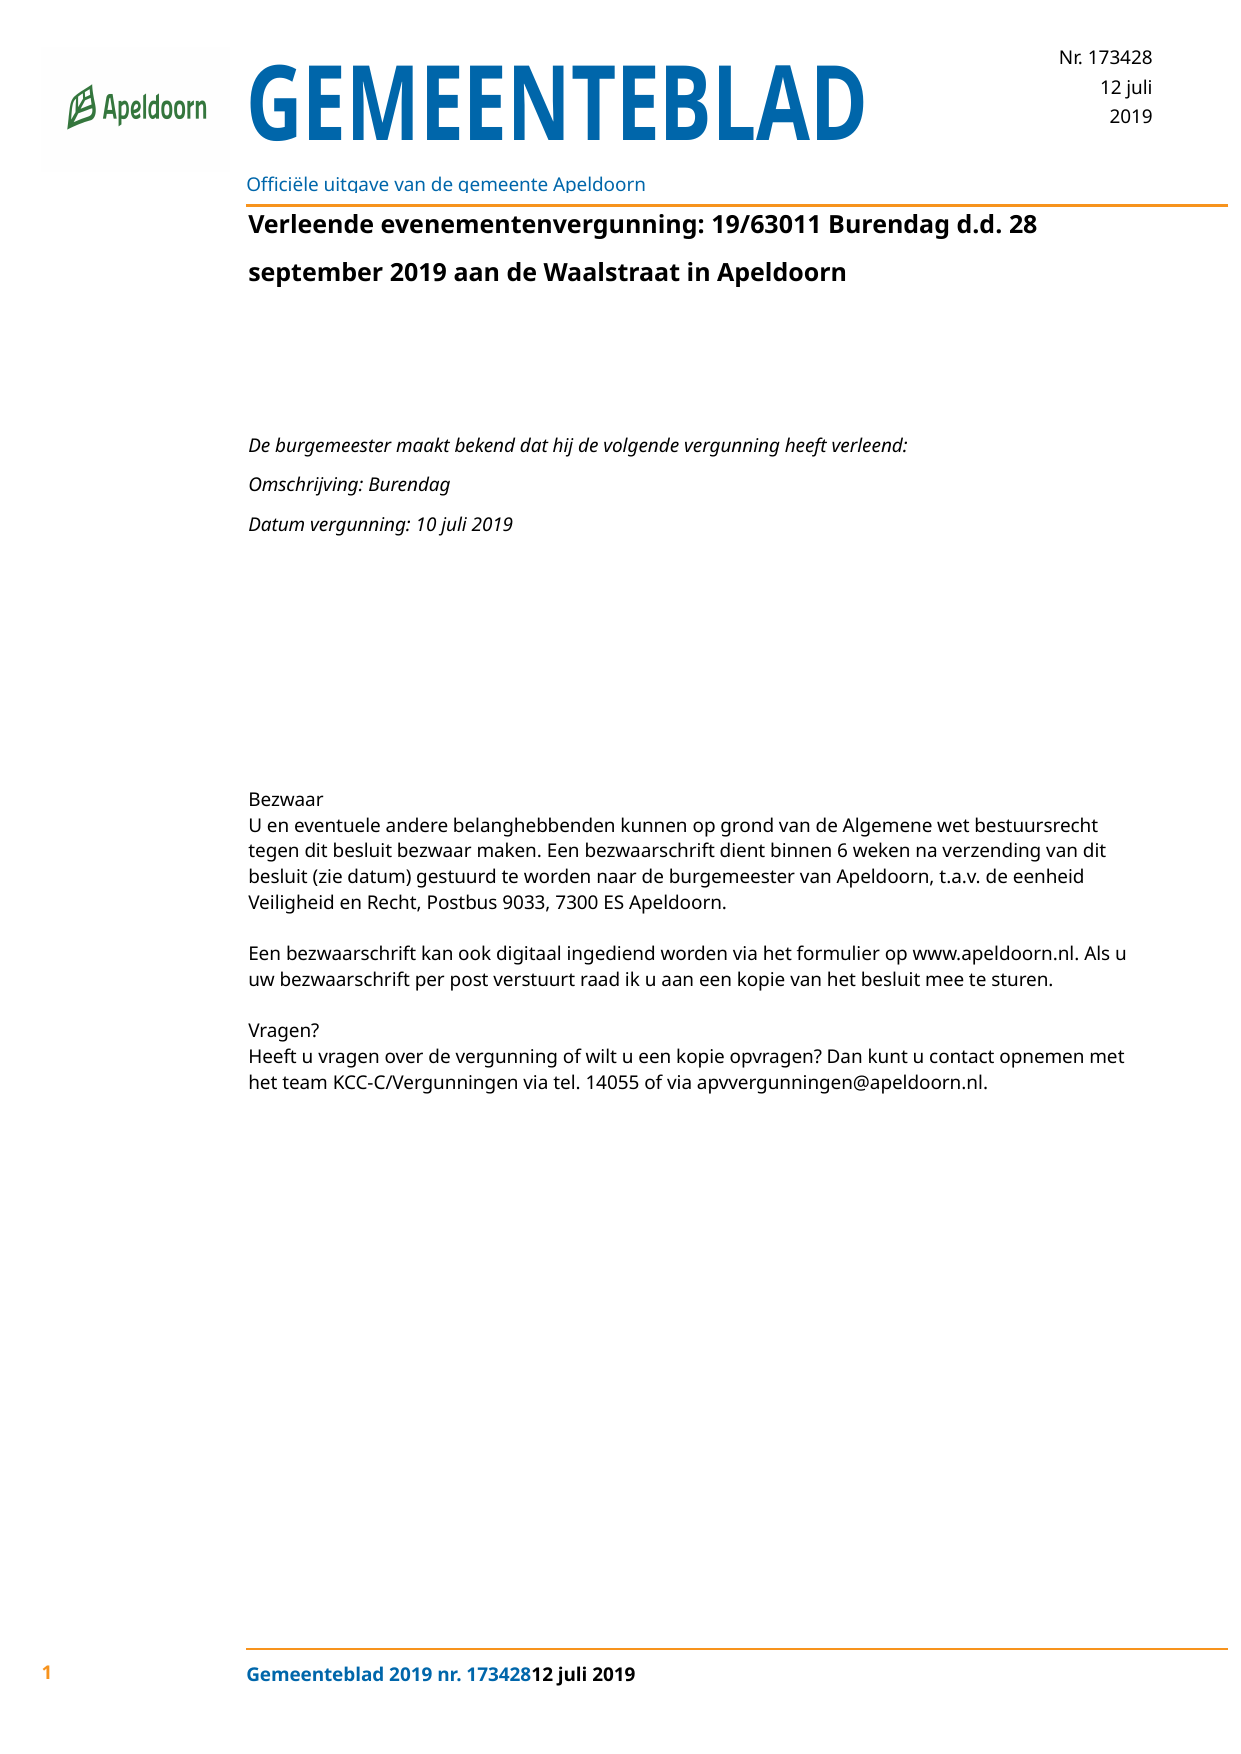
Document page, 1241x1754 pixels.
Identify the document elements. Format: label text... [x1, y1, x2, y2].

text Verleende evenementenvergunning: 19/63011 Burendag d.d. 28 september 2019 aan de Waalstraat in Apeldoorn [248, 207, 1152, 288]
text Omschrijving: Burendag [248, 472, 1152, 497]
text Bezwaar [248, 786, 1152, 812]
text De burgemeester maakt bekend dat hij de volgende vergunning heeft verleend: [248, 432, 1152, 458]
text Datum vergunning: 10 juli 2019 [248, 511, 1152, 537]
text Heeft u vragen over de vergunning of wilt u een kopie opvragen? Dan kunt u contact opnemen met het team KCC-C/Vergunningen via tel. 14055 of via apvvergunningen@apeldoorn.nl. [248, 1043, 1152, 1095]
text Een bezwaarschrift kan ook digitaal ingediend worden via het formulier op www.apeldoorn.nl. Als u uw bezwaarschrift per post verstuurt raad ik u aan een kopie van het besluit mee te sturen. [248, 940, 1152, 992]
text Vragen? [248, 1018, 1152, 1043]
picture [41, 47, 231, 172]
text U en eventuele andere belanghebbenden kunnen op grond van de Algemene wet bestuursrecht tegen dit besluit bezwaar maken. Een bezwaarschrift dient binnen 6 weken na verzending van dit besluit (zie datum) gestuurd te worden naar de burgemeester van Apeldoorn, t.a.v. de eenheid Veiligheid en Recht, Postbus 9033, 7300 ES Apeldoorn. [248, 812, 1152, 915]
